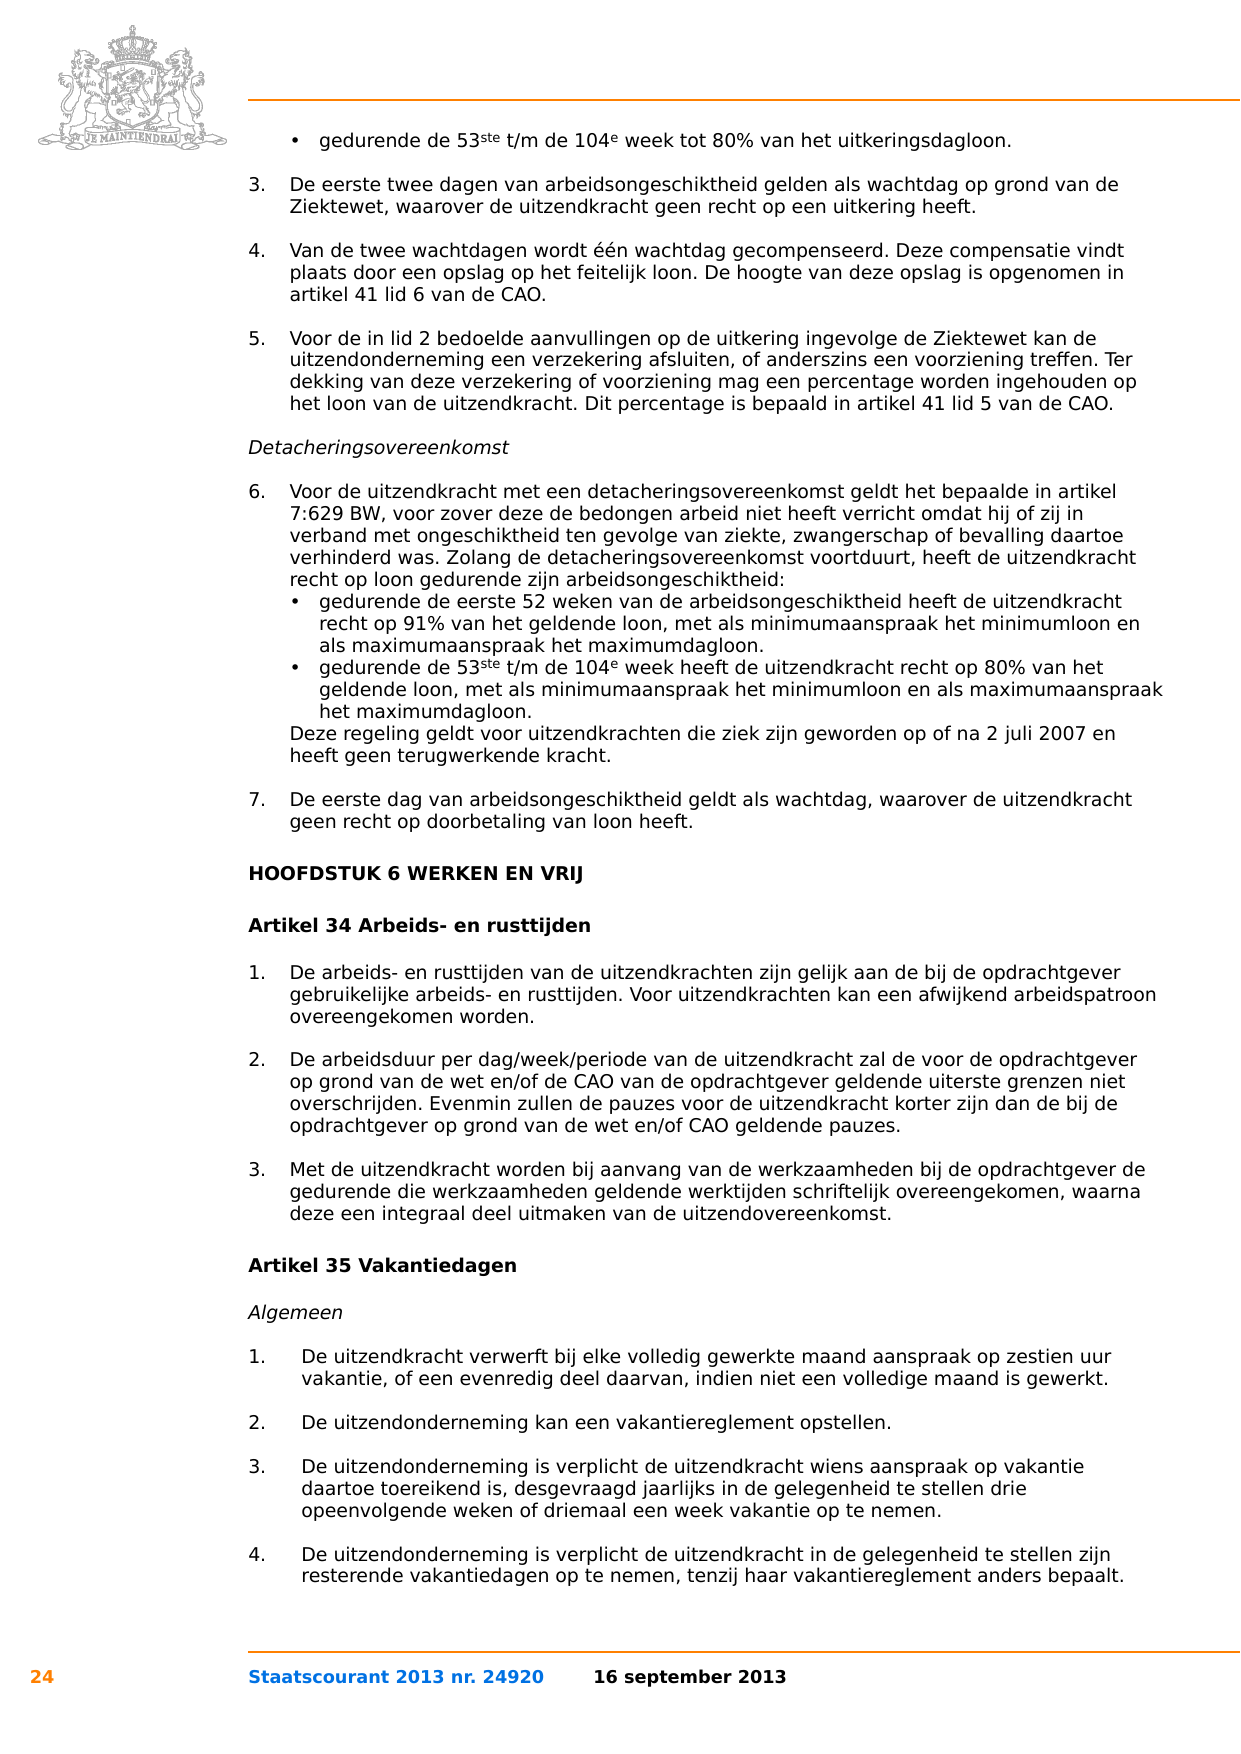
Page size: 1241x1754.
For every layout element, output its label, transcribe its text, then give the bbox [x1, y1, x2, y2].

subtitle Artikel 35 Vakantiedagen [248, 1255, 1163, 1277]
text 2. De arbeidsduur per dag/week/periode van de uitzendkracht zal de voor de opdrachtgever op grond van de wet en/of de CAO van de opdrachtgever geldende uiterste grenzen niet overschrijden. Evenmin zullen de pauzes voor de uitzendkracht korter zijn dan de bij de opdrachtgever op grond van de wet en/of CAO geldende pauzes. [248, 1049, 1163, 1137]
text 1. De arbeids- en rusttijden van de uitzendkrachten zijn gelijk aan de bij de opdrachtgever gebruikelijke arbeids- en rusttijden. Voor uitzendkrachten kan een afwijkend arbeidspatroon overeengekomen worden. [248, 962, 1163, 1027]
text 3. De uitzendonderneming is verplicht de uitzendkracht wiens aanspraak op vakantie daartoe toereikend is, desgevraagd jaarlijks in de gelegenheid te stellen drie opeenvolgende weken of driemaal een week vakantie op te nemen. [248, 1456, 1163, 1522]
subtitle HOOFDSTUK 6 WERKEN EN VRIJ [248, 863, 1163, 884]
text 4. De uitzendonderneming is verplicht de uitzendkracht in de gelegenheid te stellen zijn resterende vakantiedagen op te nemen, tenzij haar vakantiereglement anders bepaalt. [248, 1543, 1163, 1587]
text 4. Van de twee wachtdagen wordt één wachtdag gecompenseerd. Deze compensatie vindt plaats door een opslag op het feitelijk loon. De hoogte van deze opslag is opgenomen in artikel 41 lid 6 van de CAO. [248, 239, 1163, 306]
subtitle Algemeen [248, 1302, 1163, 1324]
text • gedurende de eerste 52 weken van de arbeidsongeschiktheid heeft de uitzendkracht recht op 91% van het geldende loon, met als minimumaanspraak het minimumloon en als maximumaanspraak het maximumdagloon. [289, 591, 1163, 657]
text 6. Voor de uitzendkracht met een detacheringsovereenkomst geldt het bepaalde in artikel 7:629 BW, voor zover deze de bedongen arbeid niet heeft verricht omdat hij of zij in verband met ongeschiktheid ten gevolge van ziekte, zwangerschap of bevalling daartoe verhinderd was. Zolang de detacheringsovereenkomst voortduurt, heeft de uitzendkracht recht op loon gedurende zijn arbeidsongeschiktheid: [248, 481, 1163, 591]
text 3. De eerste twee dagen van arbeidsongeschiktheid gelden als wachtdag op grond van de Ziektewet, waarover de uitzendkracht geen recht op een uitkering heeft. [248, 174, 1163, 218]
text Deze regeling geldt voor uitzendkrachten die ziek zijn geworden op of na 2 juli 2007 en heeft geen terugwerkende kracht. [289, 723, 1163, 767]
text 5. Voor de in lid 2 bedoelde aanvullingen op de uitkering ingevolge de Ziektewet kan de uitzendonderneming een verzekering afsluiten, of anderszins een voorziening treffen. Ter dekking van deze verzekering of voorziening mag een percentage worden ingehouden op het loon van de uitzendkracht. Dit percentage is bepaald in artikel 41 lid 5 van de CAO. [248, 327, 1163, 415]
picture [38, 25, 227, 150]
subtitle Detacheringsovereenkomst [248, 437, 1163, 459]
text 3. Met de uitzendkracht worden bij aanvang van de werkzaamheden bij de opdrachtgever de gedurende die werkzaamheden geldende werktijden schriftelijk overeengekomen, waarna deze een integraal deel uitmaken van de uitzendovereenkomst. [248, 1159, 1163, 1225]
subtitle Artikel 34 Arbeids- en rusttijden [248, 914, 1163, 937]
text • gedurende de 53ste t/m de 104e week tot 80% van het uitkeringsdagloon. [289, 130, 1163, 152]
text 1. De uitzendkracht verwerft bij elke volledig gewerkte maand aanspraak op zestien uur vakantie, of een evenredig deel daarvan, indien niet een volledige maand is gewerkt. [248, 1346, 1163, 1390]
text • gedurende de 53ste t/m de 104e week heeft de uitzendkracht recht op 80% van het geldende loon, met als minimumaanspraak het minimumloon en als maximumaanspraak het maximumdagloon. [289, 657, 1163, 723]
text 2. De uitzendonderneming kan een vakantiereglement opstellen. [248, 1412, 1163, 1434]
text 7. De eerste dag van arbeidsongeschiktheid geldt als wachtdag, waarover de uitzendkracht geen recht op doorbetaling van loon heeft. [248, 789, 1163, 833]
